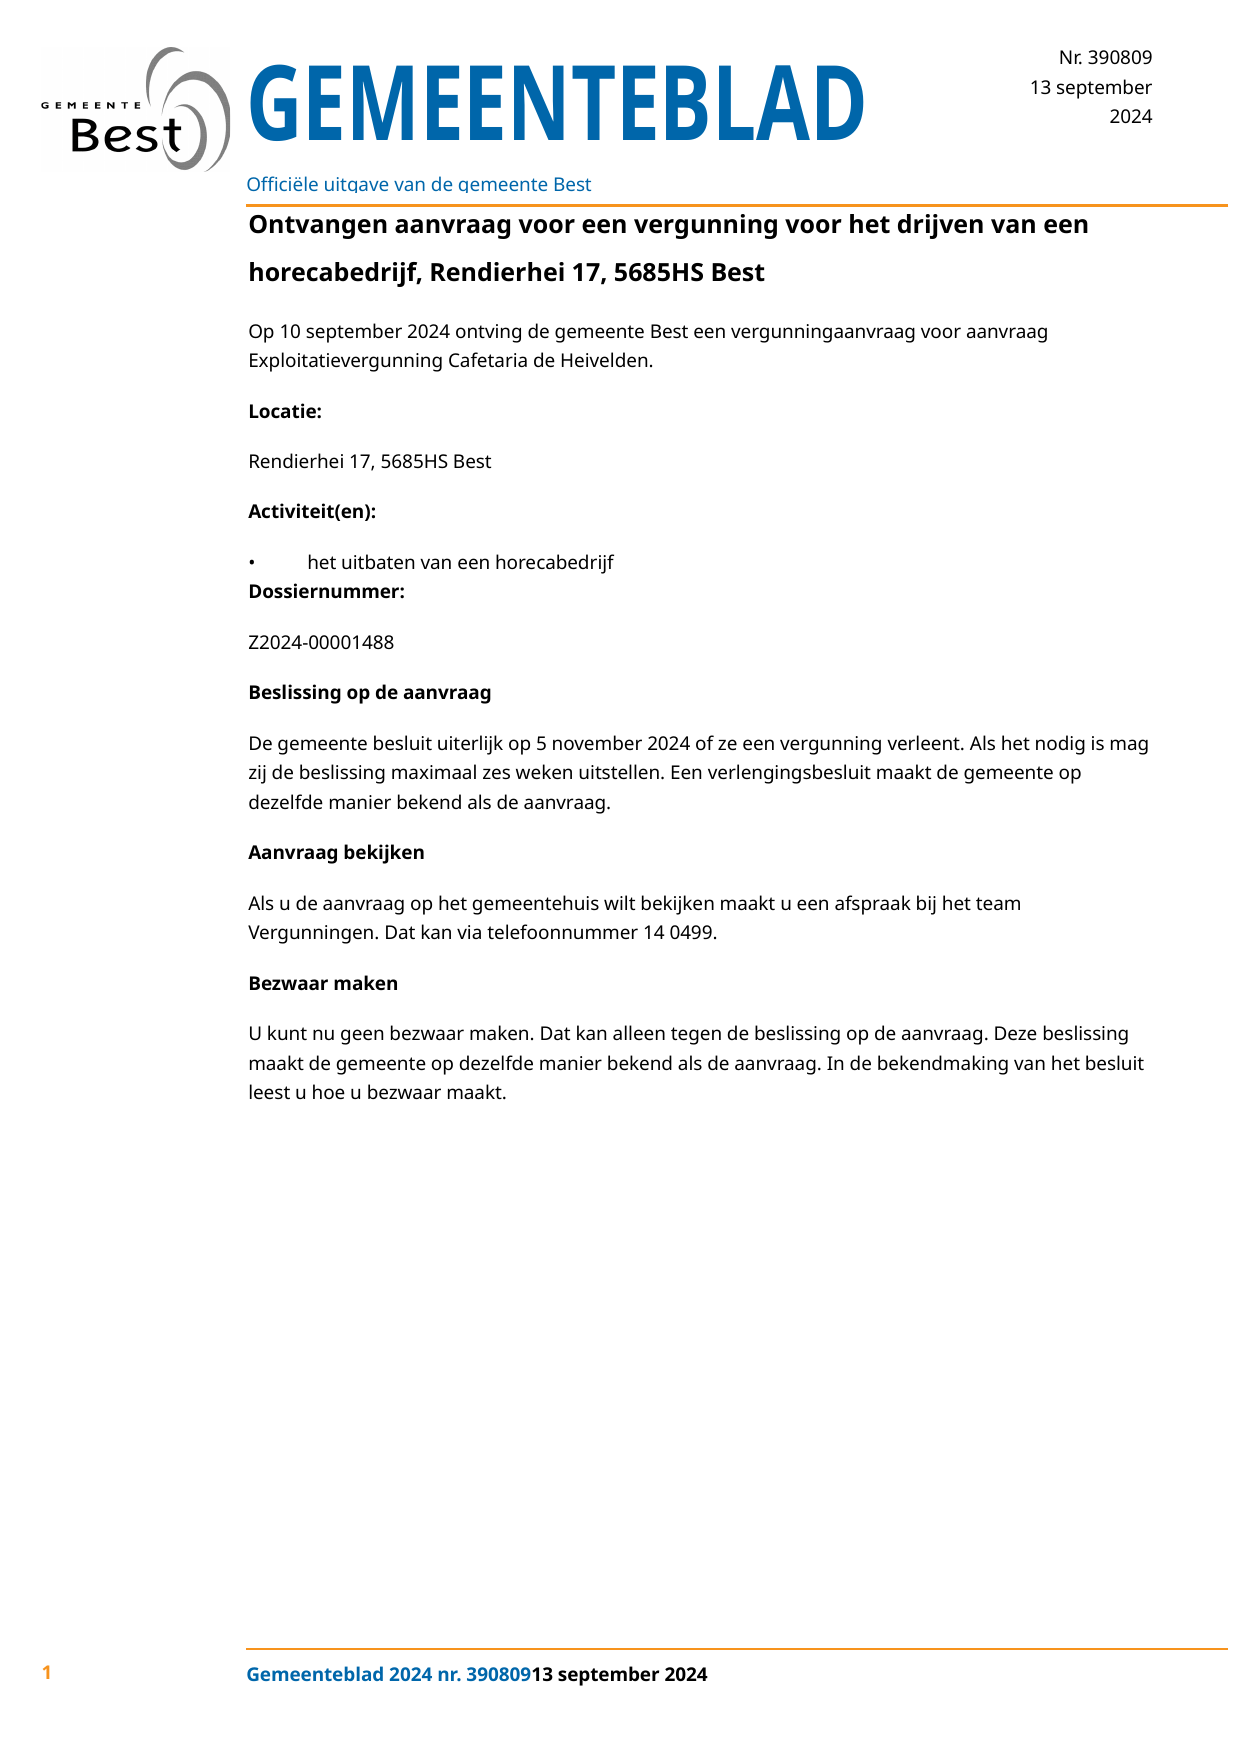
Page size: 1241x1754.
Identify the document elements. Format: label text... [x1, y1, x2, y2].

text Op 10 september 2024 ontving de gemeente Best een vergunningaanvraag voor aanvraag Exploitatievergunning Cafetaria de Heivelden. [248, 318, 1152, 373]
text Z2024-00001488 [248, 629, 1152, 655]
text U kunt nu geen bezwaar maken. Dat kan alleen tegen de beslissing op de aanvraag. Deze beslissing maakt de gemeente op dezelfde manier bekend als de aanvraag. In de bekendmaking van het besluit leest u hoe u bezwaar maakt. [248, 1020, 1152, 1105]
picture [41, 47, 231, 172]
text Activiteit(en): [248, 499, 1152, 524]
text Ontvangen aanvraag voor een vergunning voor het drijven van een horecabedrijf, Rendierhei 17, 5685HS Best [248, 207, 1152, 288]
text Bezwaar maken [248, 970, 1152, 996]
text Locatie: [248, 398, 1152, 424]
text Aanvraag bekijken [248, 839, 1152, 865]
text De gemeente besluit uiterlijk op 5 november 2024 of ze een vergunning verleent. Als het nodig is mag zij de beslissing maximaal zes weken uitstellen. Een verlengingsbesluit maakt de gemeente op dezelfde manier bekend als de aanvraag. [248, 730, 1152, 815]
list het uitbaten van een horecabedrijf [248, 549, 1152, 575]
text Beslissing op de aanvraag [248, 679, 1152, 705]
text Dossiernummer: [248, 579, 1152, 604]
text Rendierhei 17, 5685HS Best [248, 448, 1152, 474]
text Als u de aanvraag op het gemeentehuis wilt bekijken maakt u een afspraak bij het team Vergunningen. Dat kan via telefoonnummer 14 0499. [248, 890, 1152, 945]
